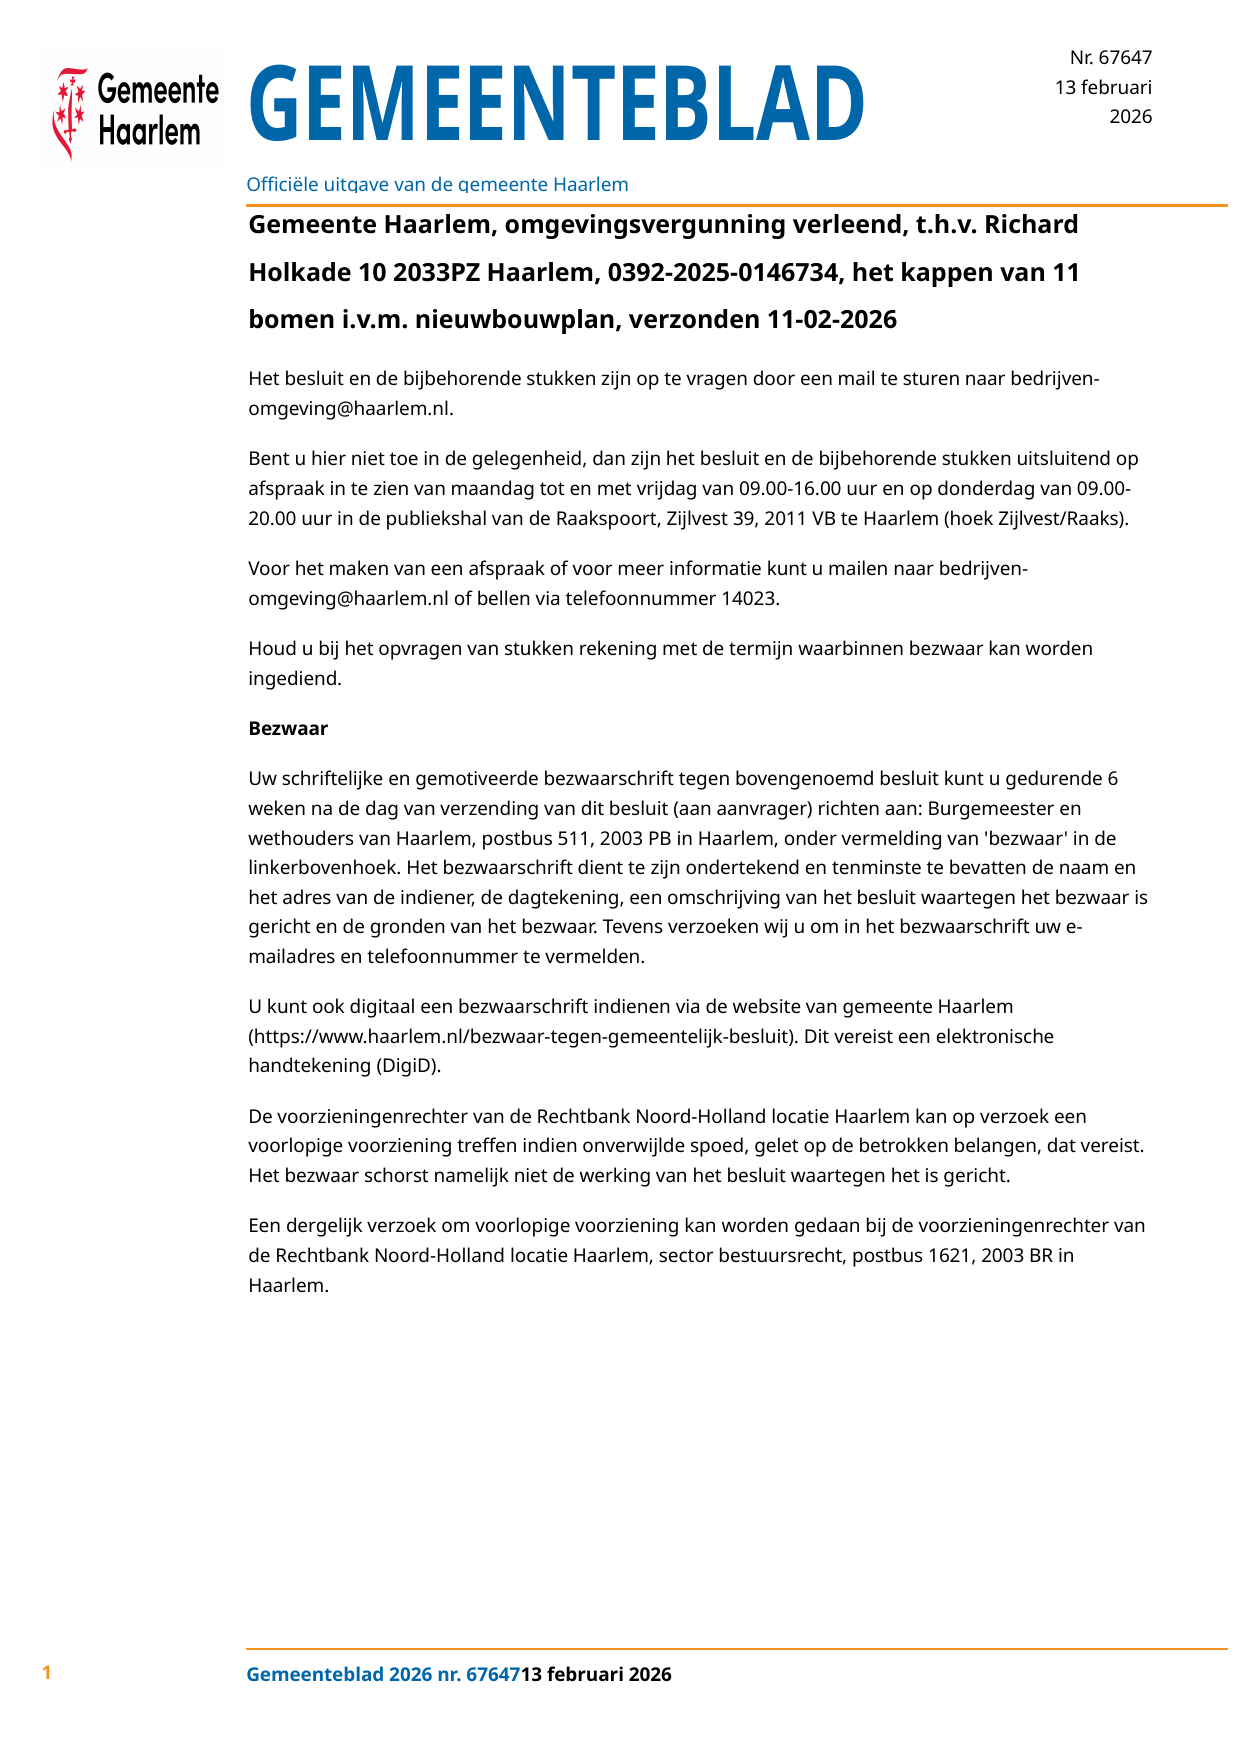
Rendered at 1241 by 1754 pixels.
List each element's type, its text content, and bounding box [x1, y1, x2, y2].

text De voorzieningenrechter van de Rechtbank Noord-Holland locatie Haarlem kan op verzoek een voorlopige voorziening treffen indien onverwijlde spoed, gelet op de betrokken belangen, dat vereist. Het bezwaar schorst namelijk niet de werking van het besluit waartegen het is gericht. [248, 1103, 1152, 1188]
text Bezwaar [248, 715, 1152, 741]
text U kunt ook digitaal een bezwaarschrift indienen via de website van gemeente Haarlem (https://www.haarlem.nl/bezwaar-tegen-gemeentelijk-besluit). Dit vereist een elektronische handtekening (DigiD). [248, 993, 1152, 1078]
text Bent u hier niet toe in de gelegenheid, dan zijn het besluit en de bijbehorende stukken uitsluitend op afspraak in te zien van maandag tot en met vrijdag van 09.00-16.00 uur en op donderdag van 09.00-20.00 uur in de publiekshal van de Raakspoort, Zijlvest 39, 2011 VB te Haarlem (hoek Zijlvest/Raaks). [248, 446, 1152, 530]
text Gemeente Haarlem, omgevingsvergunning verleend, t.h.v. Richard Holkade 10 2033PZ Haarlem, 0392-2025-0146734, het kappen van 11 bomen i.v.m. nieuwbouwplan, verzonden 11-02-2026 [248, 207, 1152, 336]
text Uw schriftelijke en gemotiveerde bezwaarschrift tegen bovengenoemd besluit kunt u gedurende 6 weken na de dag van verzending van dit besluit (aan aanvrager) richten aan: Burgemeester en wethouders van Haarlem, postbus 511, 2003 PB in Haarlem, onder vermelding van 'bezwaar' in de linkerbovenhoek. Het bezwaarschrift dient te zijn ondertekend en tenminste te bevatten de naam en het adres van de indiener, de dagtekening, een omschrijving van het besluit waartegen het bezwaar is gericht en de gronden van het bezwaar. Tevens verzoeken wij u om in het bezwaarschrift uw e-mailadres en telefoonnummer te vermelden. [248, 766, 1152, 969]
text Houd u bij het opvragen van stukken rekening met de termijn waarbinnen bezwaar kan worden ingediend. [248, 635, 1152, 690]
text Het besluit en de bijbehorende stukken zijn op te vragen door een mail te sturen naar bedrijven-omgeving@haarlem.nl. [248, 366, 1152, 421]
text Voor het maken van een afspraak of voor meer informatie kunt u mailen naar bedrijven-omgeving@haarlem.nl of bellen via telefoonnummer 14023. [248, 555, 1152, 610]
picture [41, 47, 231, 172]
text Een dergelijk verzoek om voorlopige voorziening kan worden gedaan bij de voorzieningenrechter van de Rechtbank Noord-Holland locatie Haarlem, sector bestuursrecht, postbus 1621, 2003 BR in Haarlem. [248, 1213, 1152, 1297]
